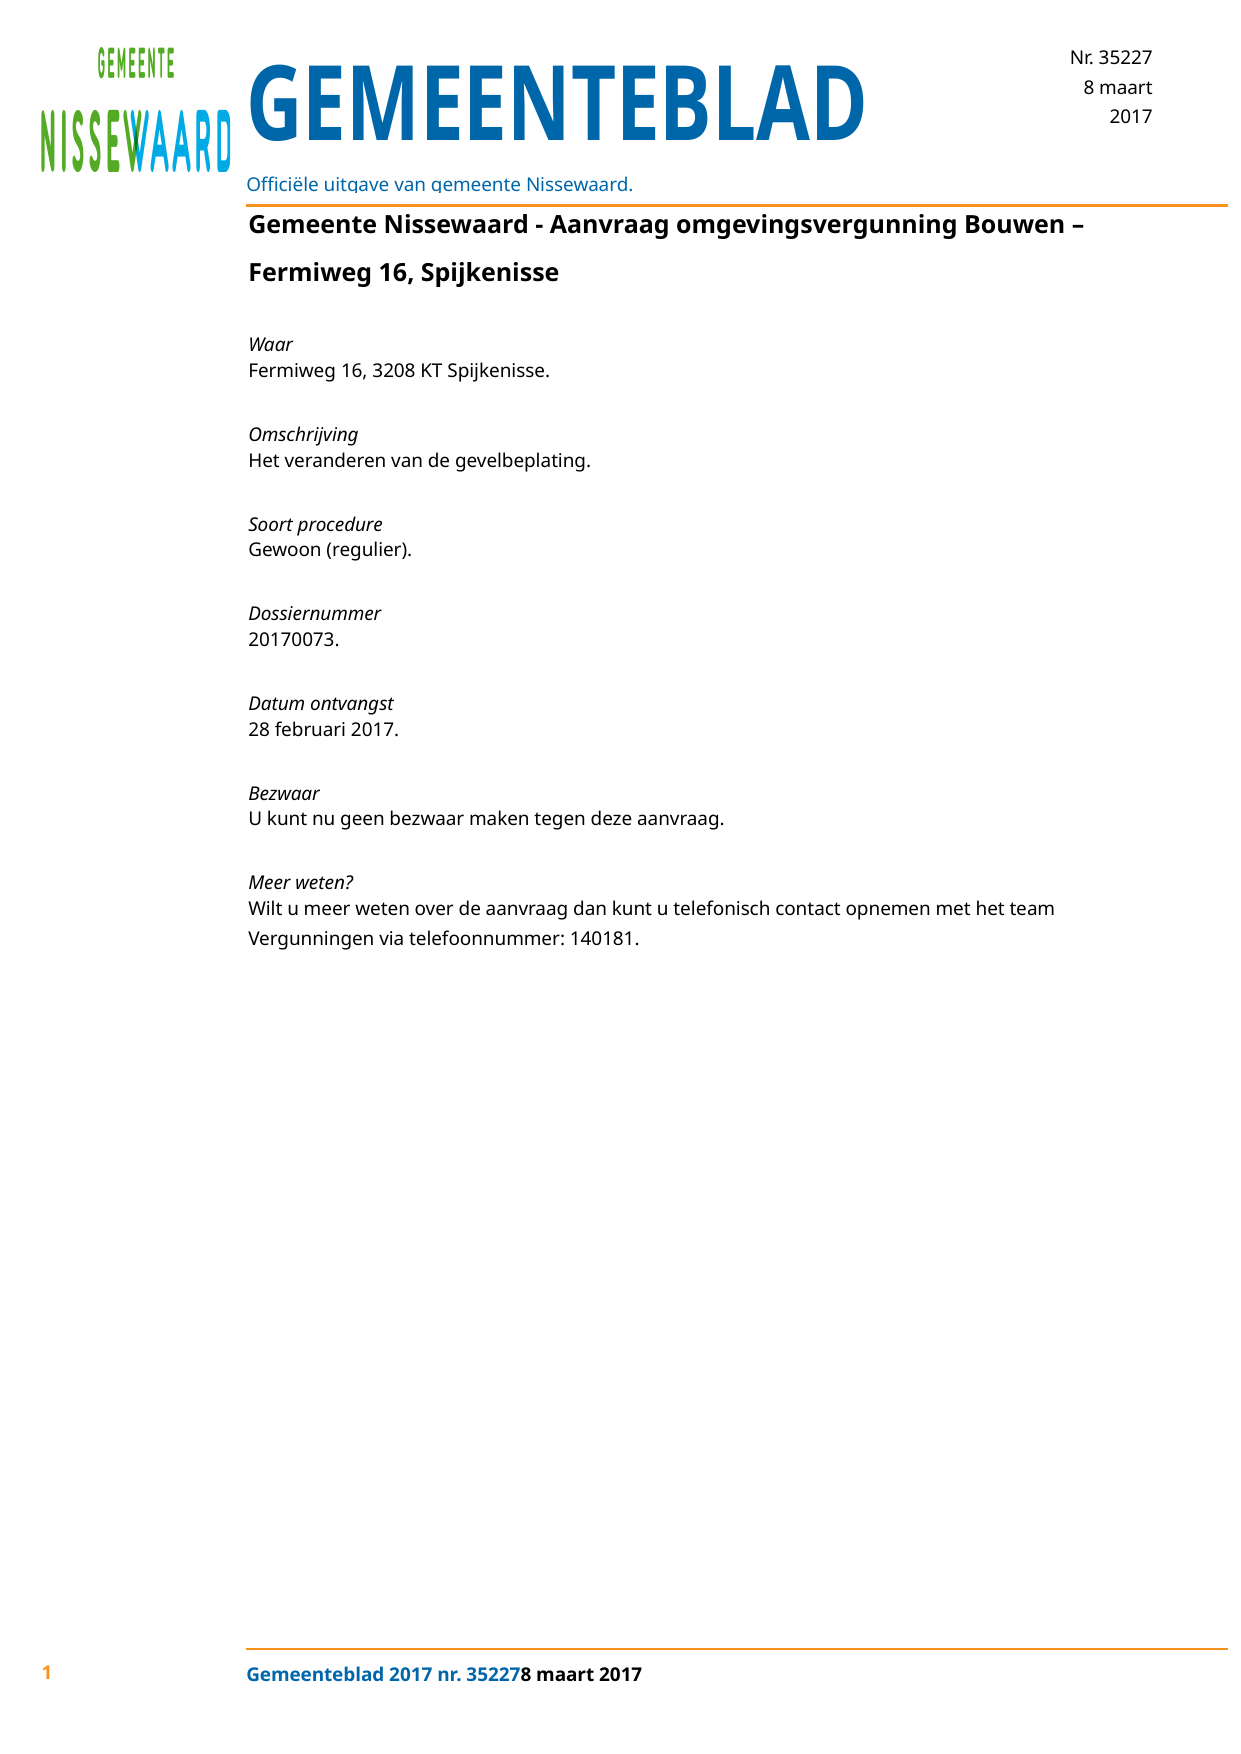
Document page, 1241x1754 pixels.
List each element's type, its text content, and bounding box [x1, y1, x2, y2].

picture [154, 157, 165, 172]
text Bezwaar [248, 780, 1152, 806]
text U kunt nu geen bezwaar maken tegen deze aanvraag. [248, 806, 1152, 831]
picture [41, 47, 231, 172]
text Omschrijving [248, 421, 1152, 447]
picture [201, 122, 206, 138]
text 28 februari 2017. [248, 716, 1152, 742]
text Wilt u meer weten over de aanvraag dan kunt u telefonisch contact opnemen met het team Vergunningen via telefoonnummer: 140181. [248, 895, 1152, 951]
picture [200, 151, 206, 172]
picture [222, 122, 227, 160]
text Fermiweg 16, 3208 KT Spijkenisse. [248, 357, 1152, 383]
text Het veranderen van de gevelbeplating. [248, 447, 1152, 473]
text Gemeente Nissewaard - Aanvraag omgevingsvergunning Bouwen – Fermiweg 16, Spijkenisse [248, 207, 1152, 288]
text Datum ontvangst [248, 690, 1152, 716]
text Dossiernummer [248, 601, 1152, 626]
text Gewoon (regulier). [248, 537, 1152, 562]
text 20170073. [248, 626, 1152, 652]
text Meer weten? [248, 869, 1152, 895]
text Soort procedure [248, 511, 1152, 537]
picture [176, 157, 187, 172]
text Waar [248, 331, 1152, 357]
